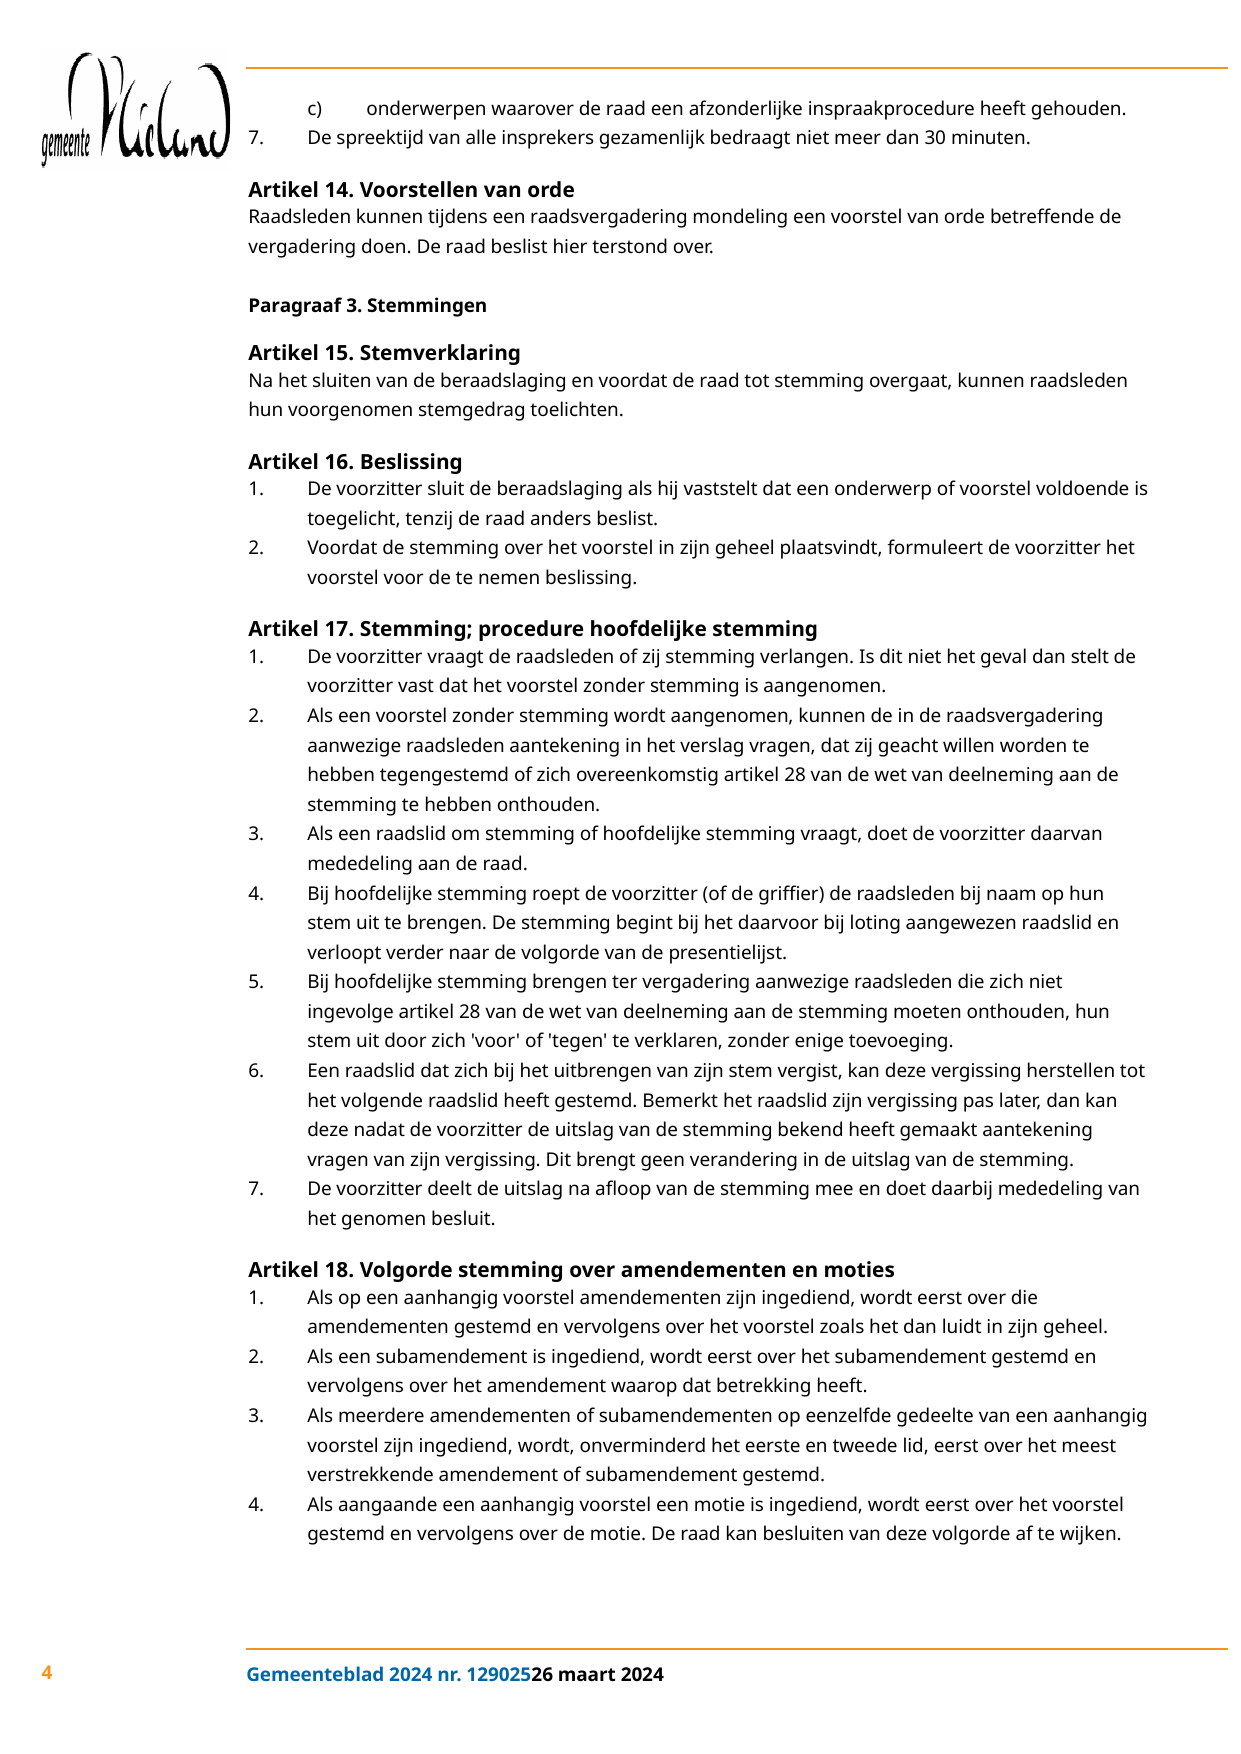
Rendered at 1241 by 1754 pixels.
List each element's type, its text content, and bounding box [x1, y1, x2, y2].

list Bij hoofdelijke stemming roept de voorzitter (of de griffier) de raadsleden bij naam op hun stem uit te brengen. De stemming begint bij het daarvoor bij loting aangewezen raadslid en verloopt verder naar de volgorde van de presentielijst. [248, 880, 1152, 964]
list Als aangaande een aanhangig voorstel een motie is ingediend, wordt eerst over het voorstel gestemd en vervolgens over de motie. De raad kan besluiten van deze volgorde af te wijken. [248, 1491, 1152, 1546]
picture [41, 47, 231, 172]
list Als een voorstel zonder stemming wordt aangenomen, kunnen de in de raadsvergadering aanwezige raadsleden aantekening in het verslag vragen, dat zij geacht willen worden te hebben tegengestemd of zich overeenkomstig artikel 28 van de wet van deelneming aan de stemming te hebben onthouden. [248, 702, 1152, 817]
text Raadsleden kunnen tijdens een raadsvergadering mondeling een voorstel van orde betreffende de vergadering doen. De raad beslist hier terstond over. [248, 203, 1152, 258]
list Als meerdere amendementen of subamendementen op eenzelfde gedeelte van een aanhangig voorstel zijn ingediend, wordt, onverminderd het eerste en tweede lid, eerst over het meest verstrekkende amendement of subamendement gestemd. [248, 1402, 1152, 1487]
list Als op een aanhangig voorstel amendementen zijn ingediend, wordt eerst over die amendementen gestemd en vervolgens over het voorstel zoals het dan luidt in zijn geheel. [248, 1284, 1152, 1339]
text Artikel 17. Stemming; procedure hoofdelijke stemming [248, 614, 1152, 643]
list Als een raadslid om stemming of hoofdelijke stemming vraagt, doet de voorzitter daarvan mededeling aan de raad. [248, 821, 1152, 876]
list Een raadslid dat zich bij het uitbrengen van zijn stem vergist, kan deze vergissing herstellen tot het volgende raadslid heeft gestemd. Bemerkt het raadslid zijn vergissing pas later, dan kan deze nadat de voorzitter de uitslag van de stemming bekend heeft gemaakt aantekening vragen van zijn vergissing. Dit brengt geen verandering in de uitslag van de stemming. [248, 1057, 1152, 1172]
list De voorzitter vraagt de raadsleden of zij stemming verlangen. Is dit niet het geval dan stelt de voorzitter vast dat het voorstel zonder stemming is aangenomen. [248, 643, 1152, 698]
list De voorzitter sluit de beraadslaging als hij vaststelt dat een onderwerp of voorstel voldoende is toegelicht, tenzij de raad anders beslist. [248, 475, 1152, 531]
text Artikel 14. Voorstellen van orde [248, 175, 1152, 203]
list Als een subamendement is ingediend, wordt eerst over het subamendement gestemd en vervolgens over het amendement waarop dat betrekking heeft. [248, 1343, 1152, 1398]
text Paragraaf 3. Stemmingen [248, 292, 1152, 318]
text Artikel 15. Stemverklaring [248, 338, 1152, 367]
text Na het sluiten van de beraadslaging en voordat de raad tot stemming overgaat, kunnen raadsleden hun voorgenomen stemgedrag toelichten. [248, 367, 1152, 422]
list De spreektijd van alle insprekers gezamenlijk bedraagt niet meer dan 30 minuten. [248, 124, 1152, 150]
text Artikel 18. Volgorde stemming over amendementen en moties [248, 1256, 1152, 1284]
list De voorzitter deelt de uitslag na afloop van de stemming mee en doet daarbij mededeling van het genomen besluit. [248, 1176, 1152, 1231]
text Artikel 16. Beslissing [248, 447, 1152, 475]
list onderwerpen waarover de raad een afzonderlijke inspraakprocedure heeft gehouden. [307, 95, 1152, 121]
list Bij hoofdelijke stemming brengen ter vergadering aanwezige raadsleden die zich niet ingevolge artikel 28 van de wet van deelneming aan de stemming moeten onthouden, hun stem uit door zich 'voor' of 'tegen' te verklaren, zonder enige toevoeging. [248, 968, 1152, 1053]
list Voordat de stemming over het voorstel in zijn geheel plaatsvindt, formuleert de voorzitter het voorstel voor de te nemen beslissing. [248, 534, 1152, 590]
